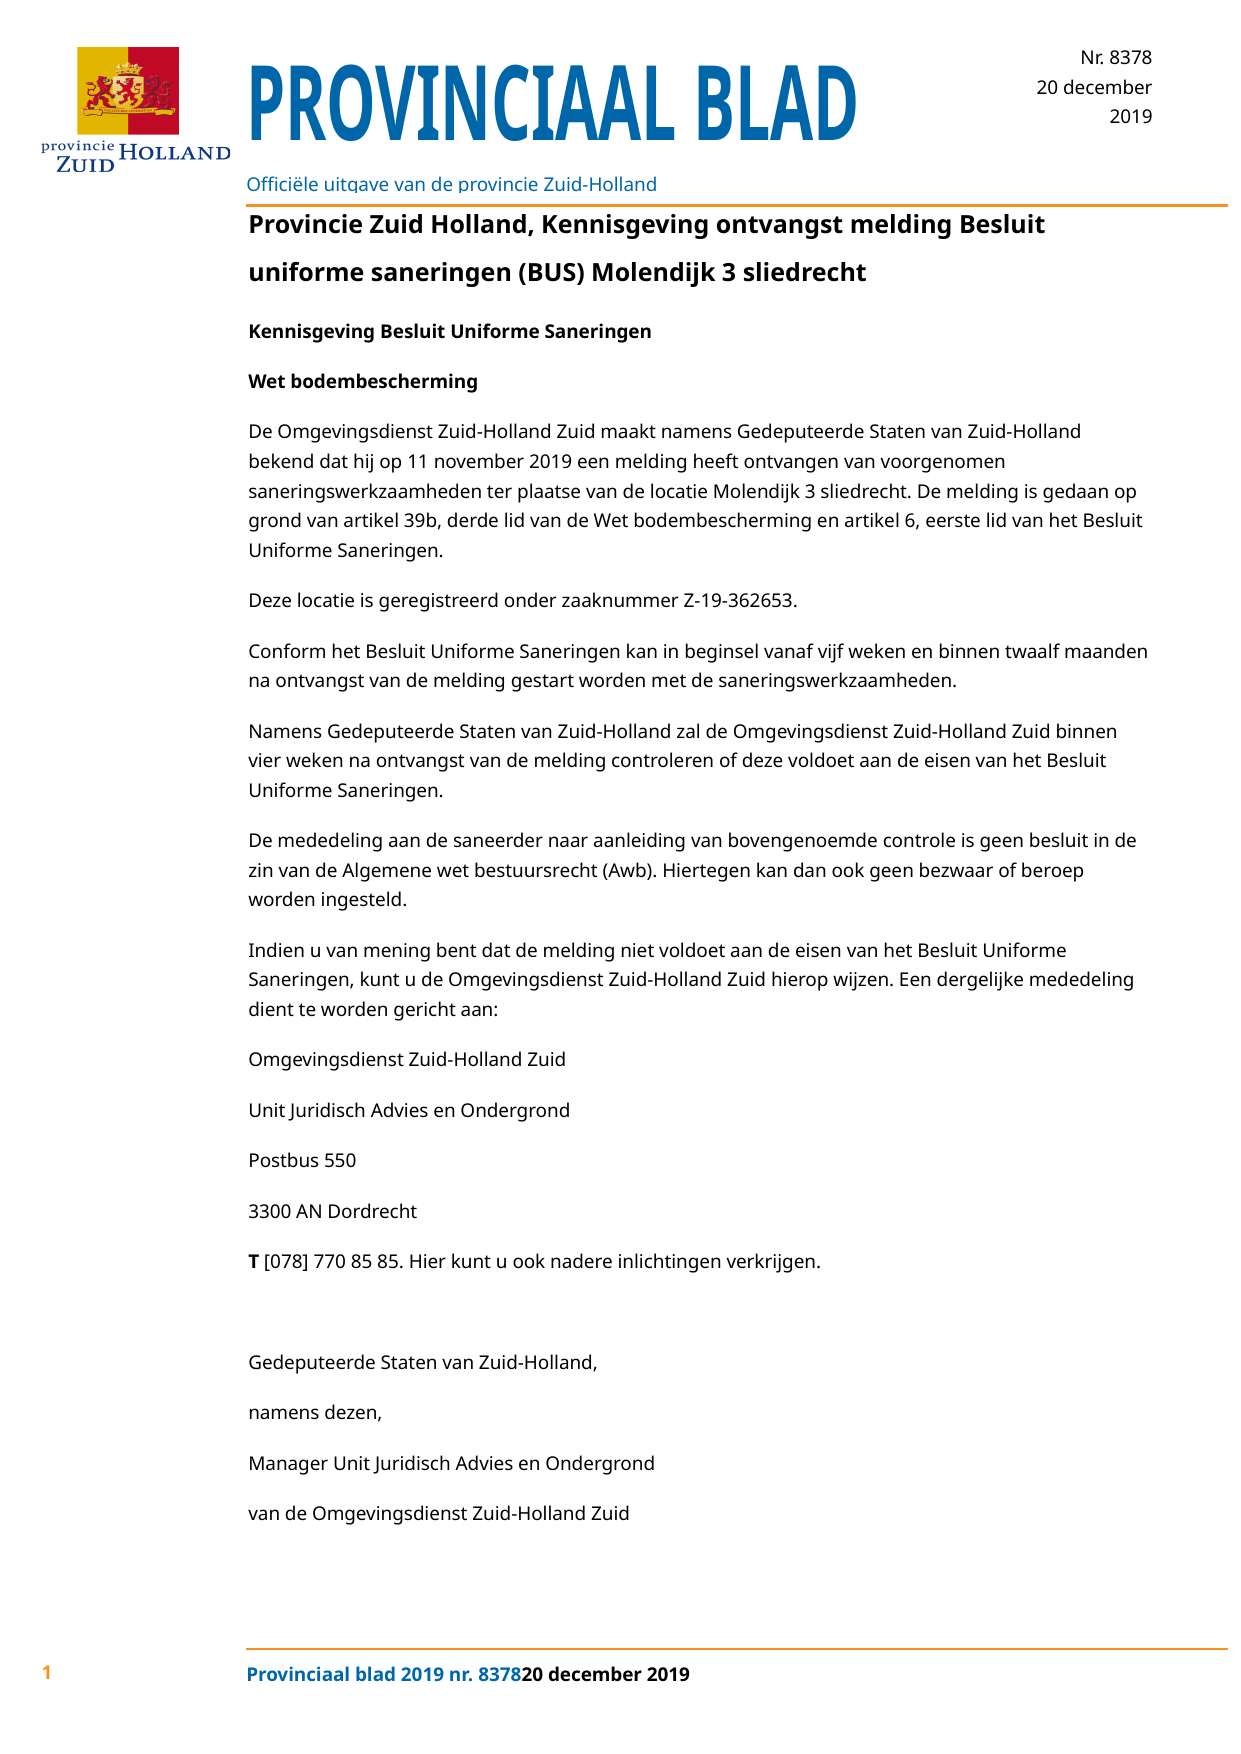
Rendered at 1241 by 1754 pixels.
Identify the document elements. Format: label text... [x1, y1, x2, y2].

text Conform het Besluit Uniforme Saneringen kan in beginsel vanaf vijf weken en binnen twaalf maanden na ontvangst van de melding gestart worden met de saneringswerkzaamheden. [248, 638, 1152, 693]
text van de Omgevingsdienst Zuid-Holland Zuid [248, 1500, 1152, 1526]
text Gedeputeerde Staten van Zuid-Holland, [248, 1349, 1152, 1375]
picture [41, 47, 231, 172]
text Provincie Zuid Holland, Kennisgeving ontvangst melding Besluit uniforme saneringen (BUS) Molendijk 3 sliedrecht [248, 207, 1152, 288]
text T [078] 770 85 85. Hier kunt u ook nadere inlichtingen verkrijgen. [248, 1248, 1152, 1274]
text Kennisgeving Besluit Uniforme Saneringen [248, 318, 1152, 344]
text Unit Juridisch Advies en Ondergrond [248, 1097, 1152, 1123]
text 3300 AN Dordrecht [248, 1198, 1152, 1224]
text Deze locatie is geregistreerd onder zaaknummer Z-19-362653. [248, 587, 1152, 613]
text namens dezen, [248, 1399, 1152, 1425]
text De Omgevingsdienst Zuid-Holland Zuid maakt namens Gedeputeerde Staten van Zuid-Holland bekend dat hij op 11 november 2019 een melding heeft ontvangen van voorgenomen saneringswerkzaamheden ter plaatse van de locatie Molendijk 3 sliedrecht. De melding is gedaan op grond van artikel 39b, derde lid van de Wet bodembescherming en artikel 6, eerste lid van het Besluit Uniforme Saneringen. [248, 419, 1152, 563]
text Omgevingsdienst Zuid-Holland Zuid [248, 1047, 1152, 1072]
text De mededeling aan de saneerder naar aanleiding van bovengenoemde controle is geen besluit in de zin van de Algemene wet bestuursrecht (Awb). Hiertegen kan dan ook geen bezwaar of beroep worden ingesteld. [248, 827, 1152, 912]
text Wet bodembescherming [248, 368, 1152, 394]
text Manager Unit Juridisch Advies en Ondergrond [248, 1450, 1152, 1476]
text Postbus 550 [248, 1147, 1152, 1173]
text Indien u van mening bent dat de melding niet voldoet aan de eisen van het Besluit Uniforme Saneringen, kunt u de Omgevingsdienst Zuid-Holland Zuid hierop wijzen. Een dergelijke mededeling dient te worden gericht aan: [248, 937, 1152, 1022]
text Namens Gedeputeerde Staten van Zuid-Holland zal de Omgevingsdienst Zuid-Holland Zuid binnen vier weken na ontvangst van de melding controleren of deze voldoet aan de eisen van het Besluit Uniforme Saneringen. [248, 718, 1152, 803]
